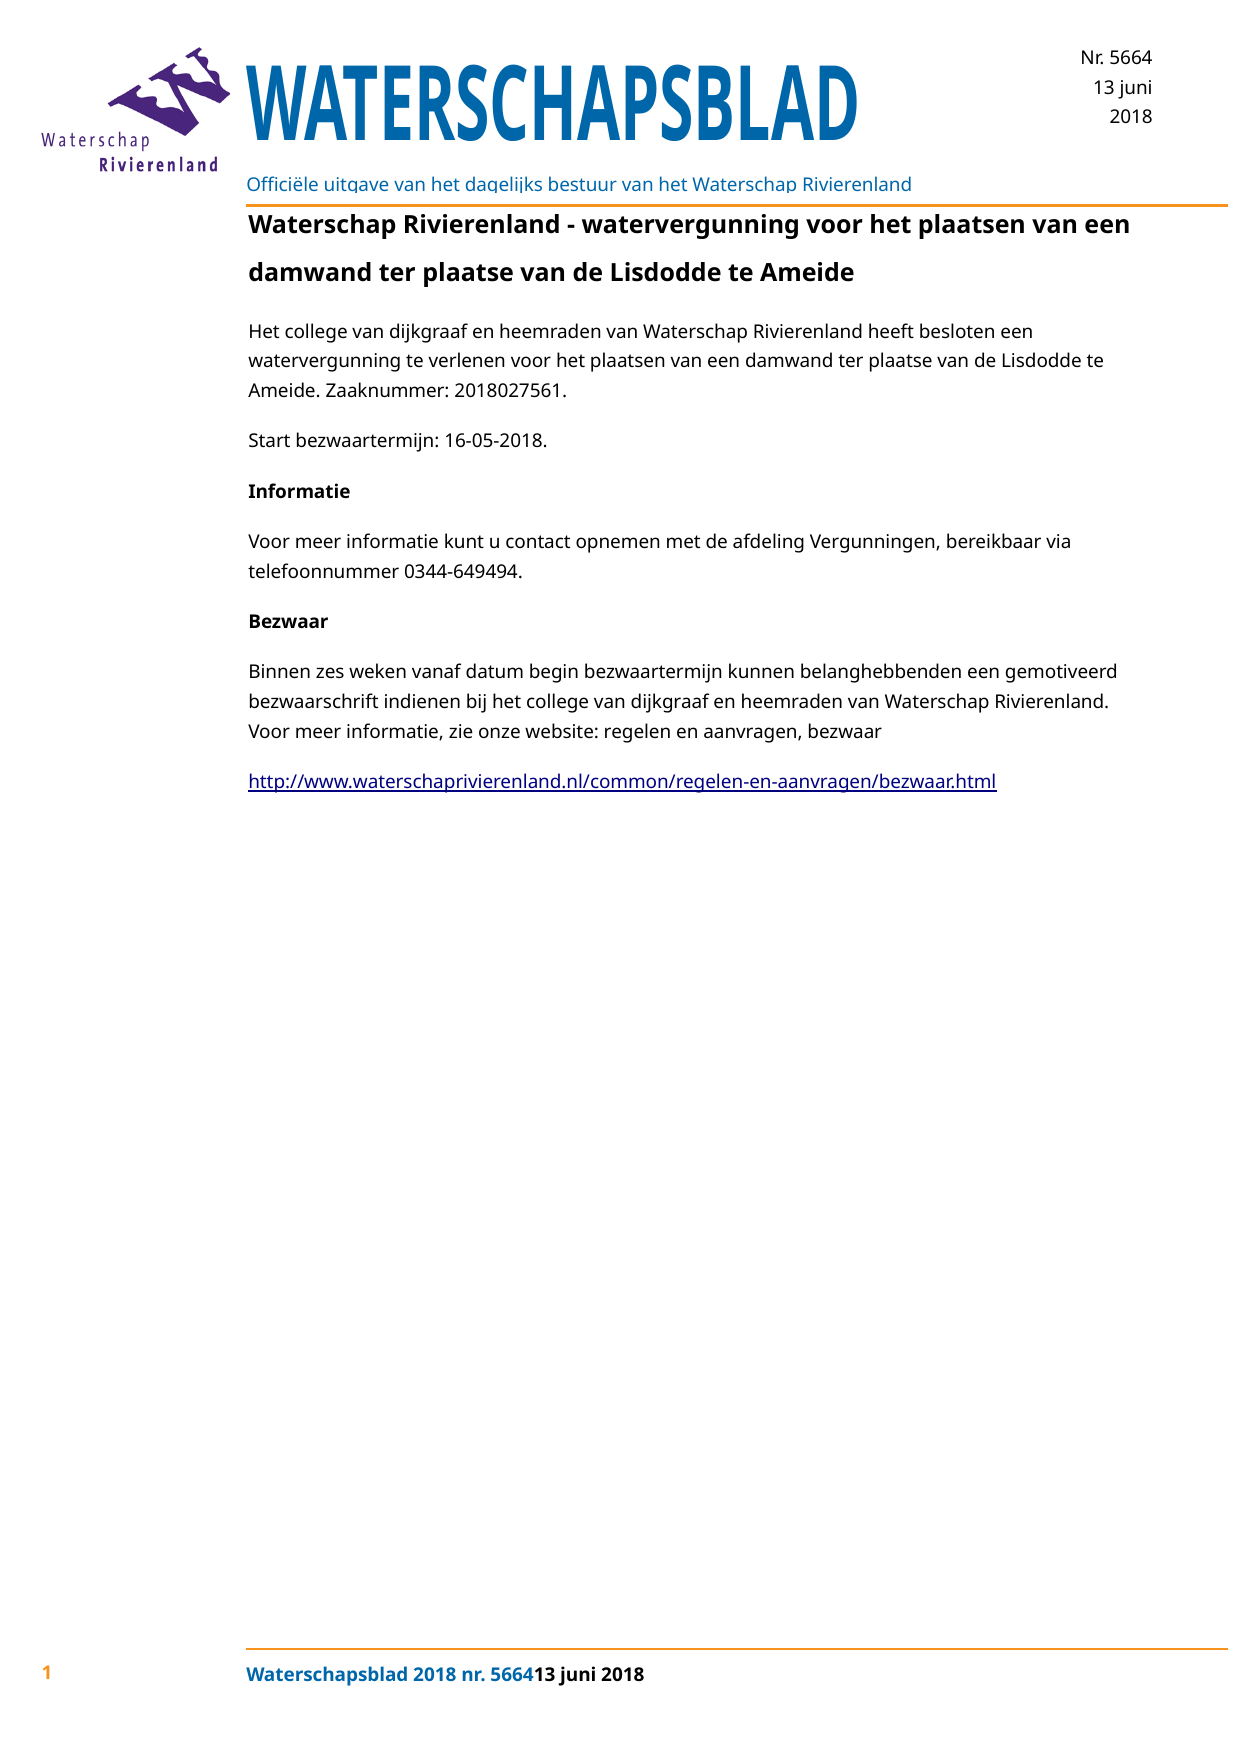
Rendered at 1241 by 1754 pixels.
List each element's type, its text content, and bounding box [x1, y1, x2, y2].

text Bezwaar [248, 608, 1152, 634]
text Voor meer informatie kunt u contact opnemen met de afdeling Vergunningen, bereikbaar via telefoonnummer 0344-649494. [248, 528, 1152, 584]
text Het college van dijkgraaf en heemraden van Waterschap Rivierenland heeft besloten een watervergunning te verlenen voor het plaatsen van een damwand ter plaatse van de Lisdodde te Ameide. Zaaknummer: 2018027561. [248, 318, 1152, 403]
text Waterschap Rivierenland - watervergunning voor het plaatsen van een damwand ter plaatse van de Lisdodde te Ameide [248, 207, 1152, 288]
text Start bezwaartermijn: 16-05-2018. [248, 427, 1152, 453]
picture [41, 47, 231, 172]
text Binnen zes weken vanaf datum begin bezwaartermijn kunnen belanghebbenden een gemotiveerd bezwaarschrift indienen bij het college van dijkgraaf en heemraden van Waterschap Rivierenland. Voor meer informatie, zie onze website: regelen en aanvragen, bezwaar [248, 659, 1152, 744]
text Informatie [248, 478, 1152, 504]
text http://www.waterschaprivierenland.nl/common/regelen-en-aanvragen/bezwaar.html [248, 768, 1152, 794]
